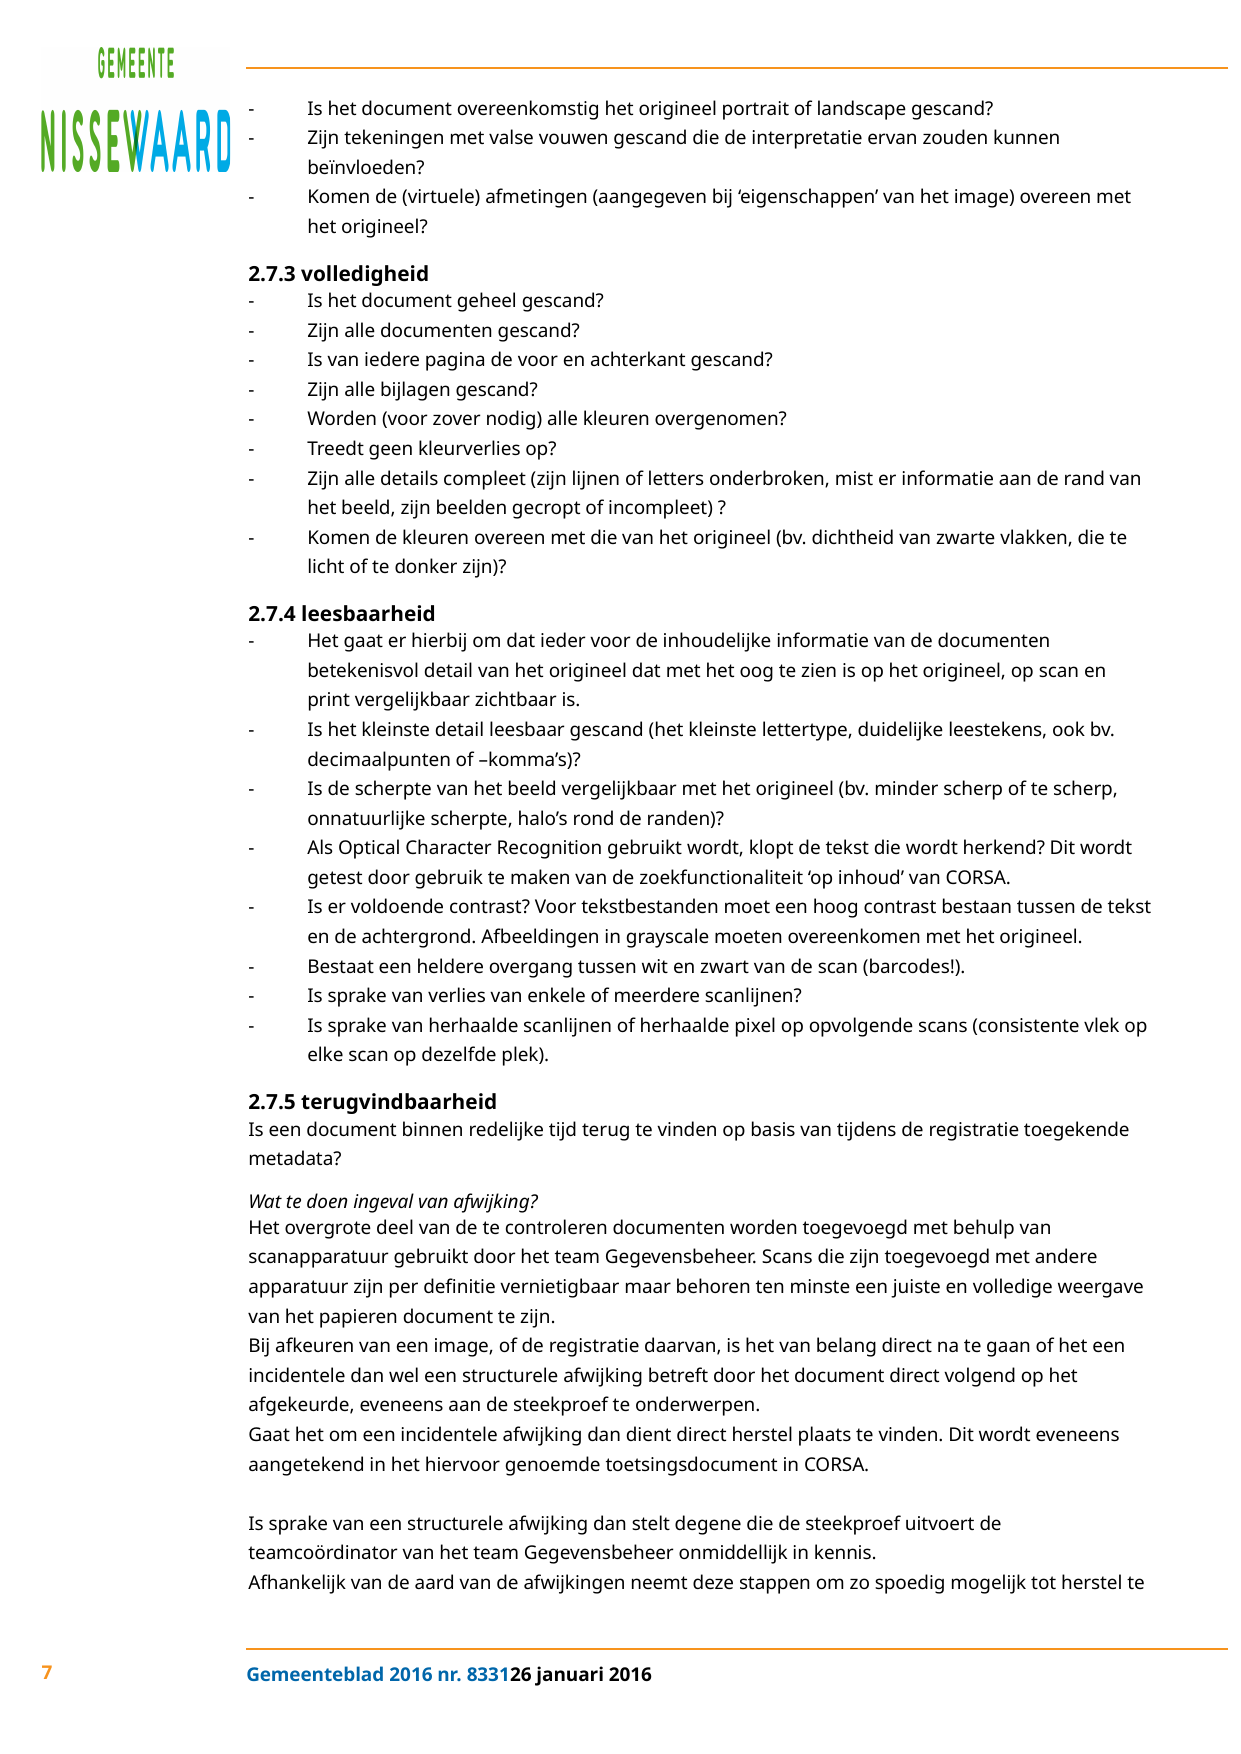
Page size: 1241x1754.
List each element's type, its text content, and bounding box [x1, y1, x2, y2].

list Komen de kleuren overeen met die van het origineel (bv. dichtheid van zwarte vlakken, die te licht of te donker zijn)? [248, 524, 1152, 579]
text 2.7.3 volledigheid [248, 259, 1152, 287]
list Worden (voor zover nodig) alle kleuren overgenomen? [248, 406, 1152, 431]
text Gaat het om een incidentele afwijking dan dient direct herstel plaats te vinden. Dit wordt eveneens aangetekend in het hiervoor genoemde toetsingsdocument in CORSA. [248, 1421, 1152, 1477]
picture [41, 47, 231, 172]
list Zijn alle bijlagen gescand? [248, 376, 1152, 402]
list Zijn alle details compleet (zijn lijnen of letters onderbroken, mist er informatie aan de rand van het beeld, zijn beelden gecropt of incompleet) ? [248, 465, 1152, 520]
text Wat te doen ingeval van afwijking? [248, 1188, 1152, 1214]
picture [176, 157, 187, 172]
list Bestaat een heldere overgang tussen wit en zwart van de scan (barcodes!). [248, 953, 1152, 979]
list Treedt geen kleurverlies op? [248, 435, 1152, 461]
text 2.7.4 leesbaarheid [248, 599, 1152, 627]
list Is van iedere pagina de voor­ en achterkant gescand? [248, 346, 1152, 372]
text Afhankelijk van de aard van de afwijkingen neemt deze stappen om zo spoedig mogelijk tot herstel te [248, 1569, 1152, 1595]
list Is de scherpte van het beeld vergelijkbaar met het origineel (bv. minder scherp of te scherp, onnatuurlijke scherpte, halo’s rond de randen)? [248, 775, 1152, 831]
picture [154, 157, 165, 172]
list Komen de (virtuele) afmetingen (aangegeven bij ‘eigenschappen’ van het image) overeen met het origineel? [248, 183, 1152, 239]
list Is het kleinste detail leesbaar gescand (het kleinste lettertype, duidelijke leestekens, ook bv. decimaalpunten of –komma’s)? [248, 716, 1152, 772]
list Is het document geheel gescand? [248, 287, 1152, 313]
list Is het document overeenkomstig het origineel portrait of landscape gescand? [248, 95, 1152, 121]
list Is er voldoende contrast? Voor tekstbestanden moet een hoog contrast bestaan tussen de tekst en de achtergrond. Afbeeldingen in grayscale moeten overeenkomen met het origineel. [248, 894, 1152, 949]
text Het overgrote deel van de te controleren documenten worden toegevoegd met behulp van scanapparatuur gebruikt door het team Gegevensbeheer. Scans die zijn toegevoegd met andere apparatuur zijn per definitie vernietigbaar maar behoren ten minste een juiste en volledige weergave van het papieren document te zijn. [248, 1214, 1152, 1329]
text 2.7.5 terugvindbaarheid [248, 1087, 1152, 1116]
list Is sprake van verlies van enkele of meerdere scanlijnen? [248, 982, 1152, 1008]
text Is een document binnen redelijke tijd terug te vinden op basis van tijdens de registratie toegekende metadata? [248, 1116, 1152, 1171]
list Het gaat er hierbij om dat ieder voor de inhoudelijke informatie van de documenten betekenisvol detail van het origineel dat met het oog te zien is op het origineel, op scan en print vergelijkbaar zichtbaar is. [248, 627, 1152, 712]
list Is sprake van herhaalde scanlijnen of herhaalde pixel op opvolgende scans (consistente vlek op elke scan op dezelfde plek). [248, 1012, 1152, 1067]
picture [200, 151, 206, 172]
picture [201, 122, 206, 138]
list Zijn alle documenten gescand? [248, 317, 1152, 342]
text Is sprake van een structurele afwijking dan stelt degene die de steekproef uitvoert de teamcoördinator van het team Gegevensbeheer onmiddellijk in kennis. [248, 1510, 1152, 1565]
picture [222, 122, 227, 160]
text Bij afkeuren van een image, of de registratie daarvan, is het van belang direct na te gaan of het een incidentele dan wel een structurele afwijking betreft door het document direct volgend op het afgekeurde, eveneens aan de steekproef te onderwerpen. [248, 1332, 1152, 1417]
list Zijn tekeningen met valse vouwen gescand die de interpretatie ervan zouden kunnen beïnvloeden? [248, 124, 1152, 180]
list Als Optical Character Recognition gebruikt wordt, klopt de tekst die wordt herkend? Dit wordt getest door gebruik te maken van de zoekfunctionaliteit ‘op inhoud’ van CORSA. [248, 834, 1152, 890]
